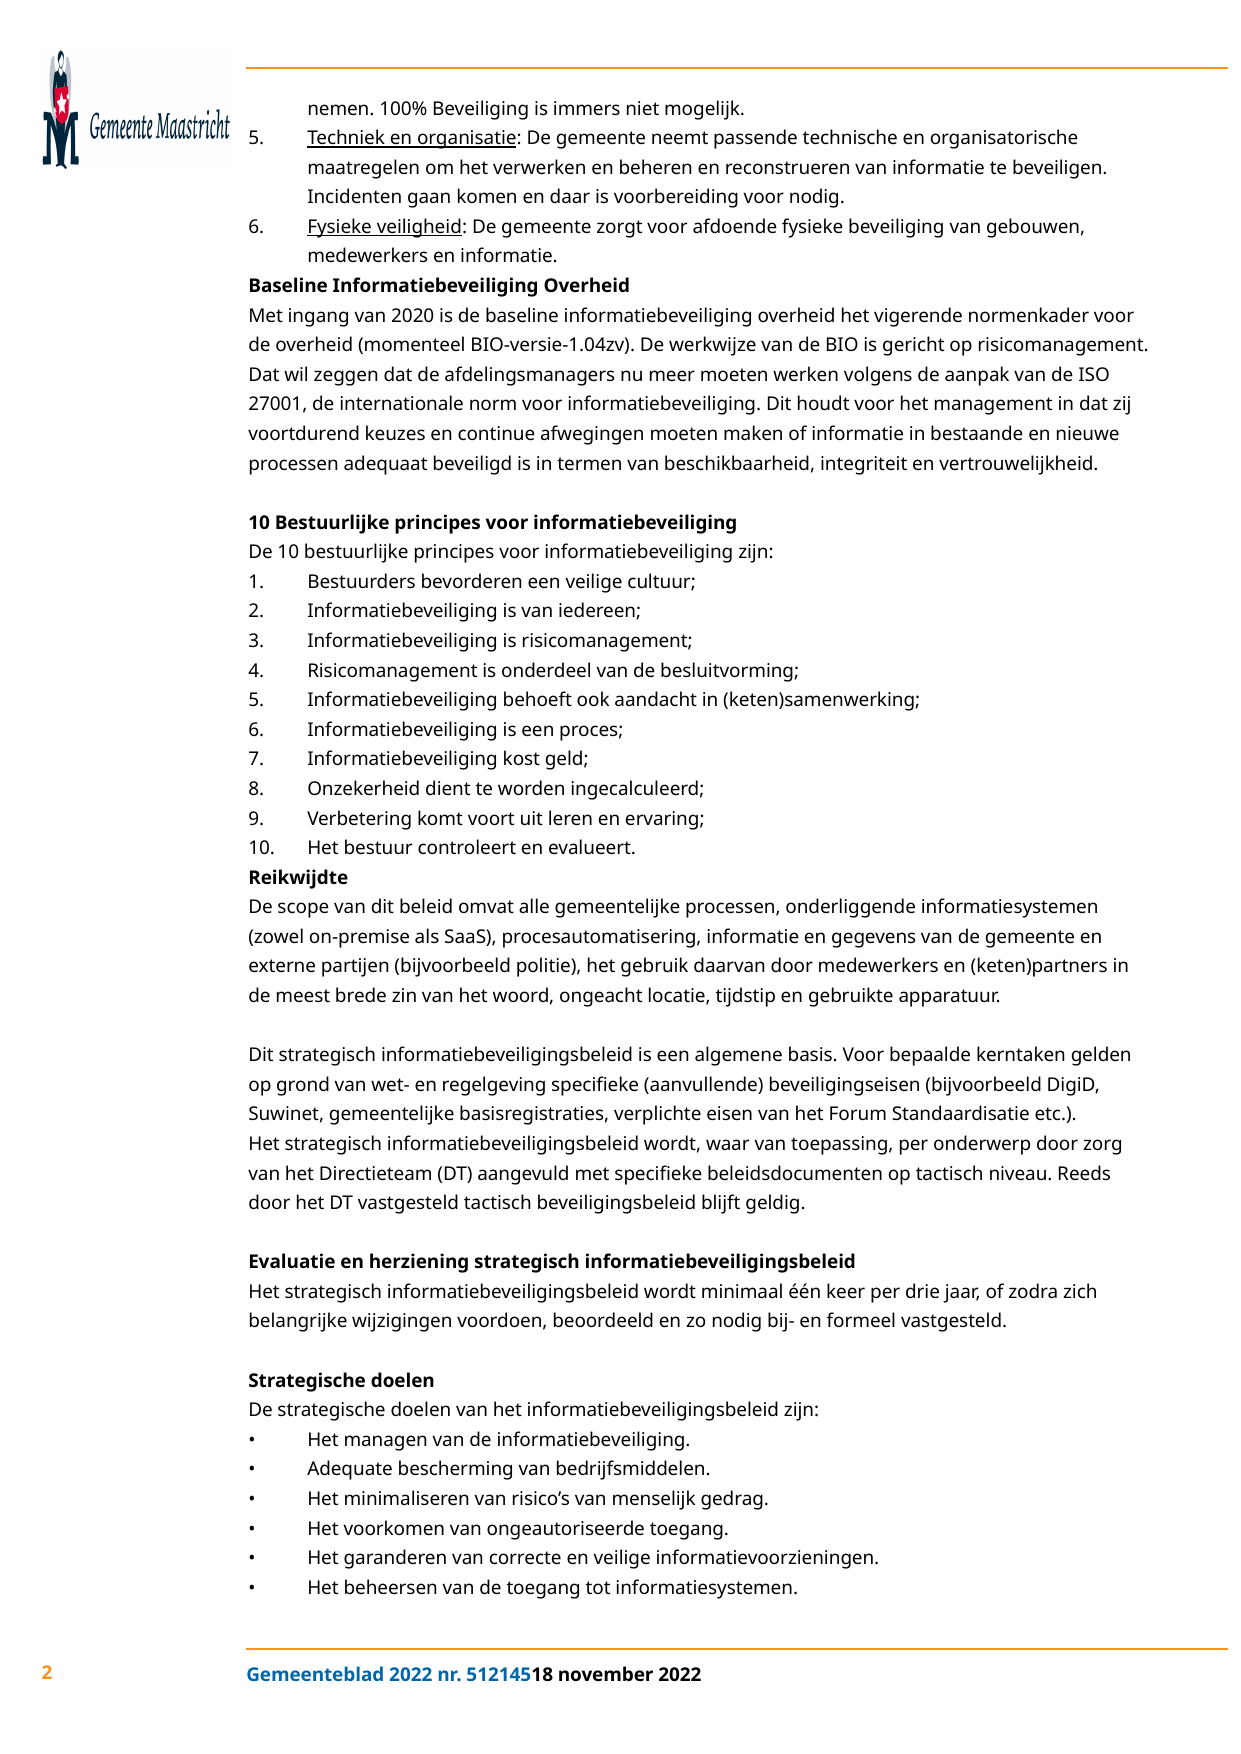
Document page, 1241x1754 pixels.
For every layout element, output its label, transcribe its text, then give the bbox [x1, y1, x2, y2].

text De strategische doelen van het informatiebeveiligingsbeleid zijn: [248, 1396, 1152, 1422]
list Risicomanagement is onderdeel van de besluitvorming; [248, 657, 1152, 683]
list Het voorkomen van ongeautoriseerde toegang. [248, 1515, 1152, 1541]
text Met ingang van 2020 is de baseline informatiebeveiliging overheid het vigerende normenkader voor de overheid (momenteel BIO-versie-1.04zv). De werkwijze van de BIO is gericht op risicomanagement. Dat wil zeggen dat de afdelingsmanagers nu meer moeten werken volgens de aanpak van de ISO 27001, de internationale norm voor informatiebeveiliging. Dit houdt voor het management in dat zij voortdurend keuzes en continue afwegingen moeten maken of informatie in bestaande en nieuwe processen adequaat beveiligd is in termen van beschikbaarheid, integriteit en vertrouwelijkheid. [248, 302, 1152, 476]
list Informatiebeveiliging is van iedereen; [248, 598, 1152, 623]
list Informatiebeveiliging behoeft ook aandacht in (keten)samenwerking; [248, 686, 1152, 712]
list Het managen van de informatiebeveiliging. [248, 1426, 1152, 1452]
list Het minimaliseren van risico’s van menselijk gedrag. [248, 1485, 1152, 1511]
list Het beheersen van de toegang tot informatiesystemen. [248, 1574, 1152, 1600]
list Verbetering komt voort uit leren en ervaring; [248, 805, 1152, 831]
list Onzekerheid dient te worden ingecalculeerd; [248, 775, 1152, 801]
text Reikwijdte [248, 864, 1152, 890]
list Informatiebeveiliging is een proces; [248, 716, 1152, 742]
list Adequate bescherming van bedrijfsmiddelen. [248, 1456, 1152, 1481]
list Informatiebeveiliging kost geld; [248, 746, 1152, 771]
text Evaluatie en herziening strategisch informatiebeveiligingsbeleid [248, 1248, 1152, 1274]
text De scope van dit beleid omvat alle gemeentelijke processen, onderliggende informatiesystemen (zowel on-premise als SaaS), procesautomatisering, informatie en gegevens van de gemeente en externe partijen (bijvoorbeeld politie), het gebruik daarvan door medewerkers en (keten)partners in de meest brede zin van het woord, ongeacht locatie, tijdstip en gebruikte apparatuur. [248, 893, 1152, 1008]
list Techniek en organisatie: De gemeente neemt passende technische en organisatorische maatregelen om het verwerken en beheren en reconstrueren van informatie te beveiligen. Incidenten gaan komen en daar is voorbereiding voor nodig. [248, 124, 1152, 209]
list Het bestuur controleert en evalueert. [248, 834, 1152, 860]
text De 10 bestuurlijke principes voor informatiebeveiliging zijn: [248, 538, 1152, 564]
text Dit strategisch informatiebeveiligingsbeleid is een algemene basis. Voor bepaalde kerntaken gelden op grond van wet- en regelgeving specifieke (aanvullende) beveiligingseisen (bijvoorbeeld DigiD, Suwinet, gemeentelijke basisregistraties, verplichte eisen van het Forum Standaardisatie etc.). [248, 1041, 1152, 1126]
list Fysieke veiligheid: De gemeente zorgt voor afdoende fysieke beveiliging van gebouwen, medewerkers en informatie. [248, 213, 1152, 268]
text 10 Bestuurlijke principes voor informatiebeveiliging [248, 509, 1152, 535]
picture [41, 47, 231, 172]
list nemen. 100% Beveiliging is immers niet mogelijk. [248, 95, 1152, 121]
text Het strategisch informatiebeveiligingsbeleid wordt, waar van toepassing, per onderwerp door zorg van het Directieteam (DT) aangevuld met specifieke beleidsdocumenten op tactisch niveau. Reeds door het DT vastgesteld tactisch beveiligingsbeleid blijft geldig. [248, 1130, 1152, 1215]
list Bestuurders bevorderen een veilige cultuur; [248, 568, 1152, 594]
text Het strategisch informatiebeveiligingsbeleid wordt minimaal één keer per drie jaar, of zodra zich belangrijke wijzigingen voordoen, beoordeeld en zo nodig bij- en formeel vastgesteld. [248, 1278, 1152, 1333]
list Het garanderen van correcte en veilige informatievoorzieningen. [248, 1544, 1152, 1570]
text Baseline Informatiebeveiliging Overheid [248, 272, 1152, 298]
text Strategische doelen [248, 1367, 1152, 1393]
list Informatiebeveiliging is risicomanagement; [248, 627, 1152, 653]
